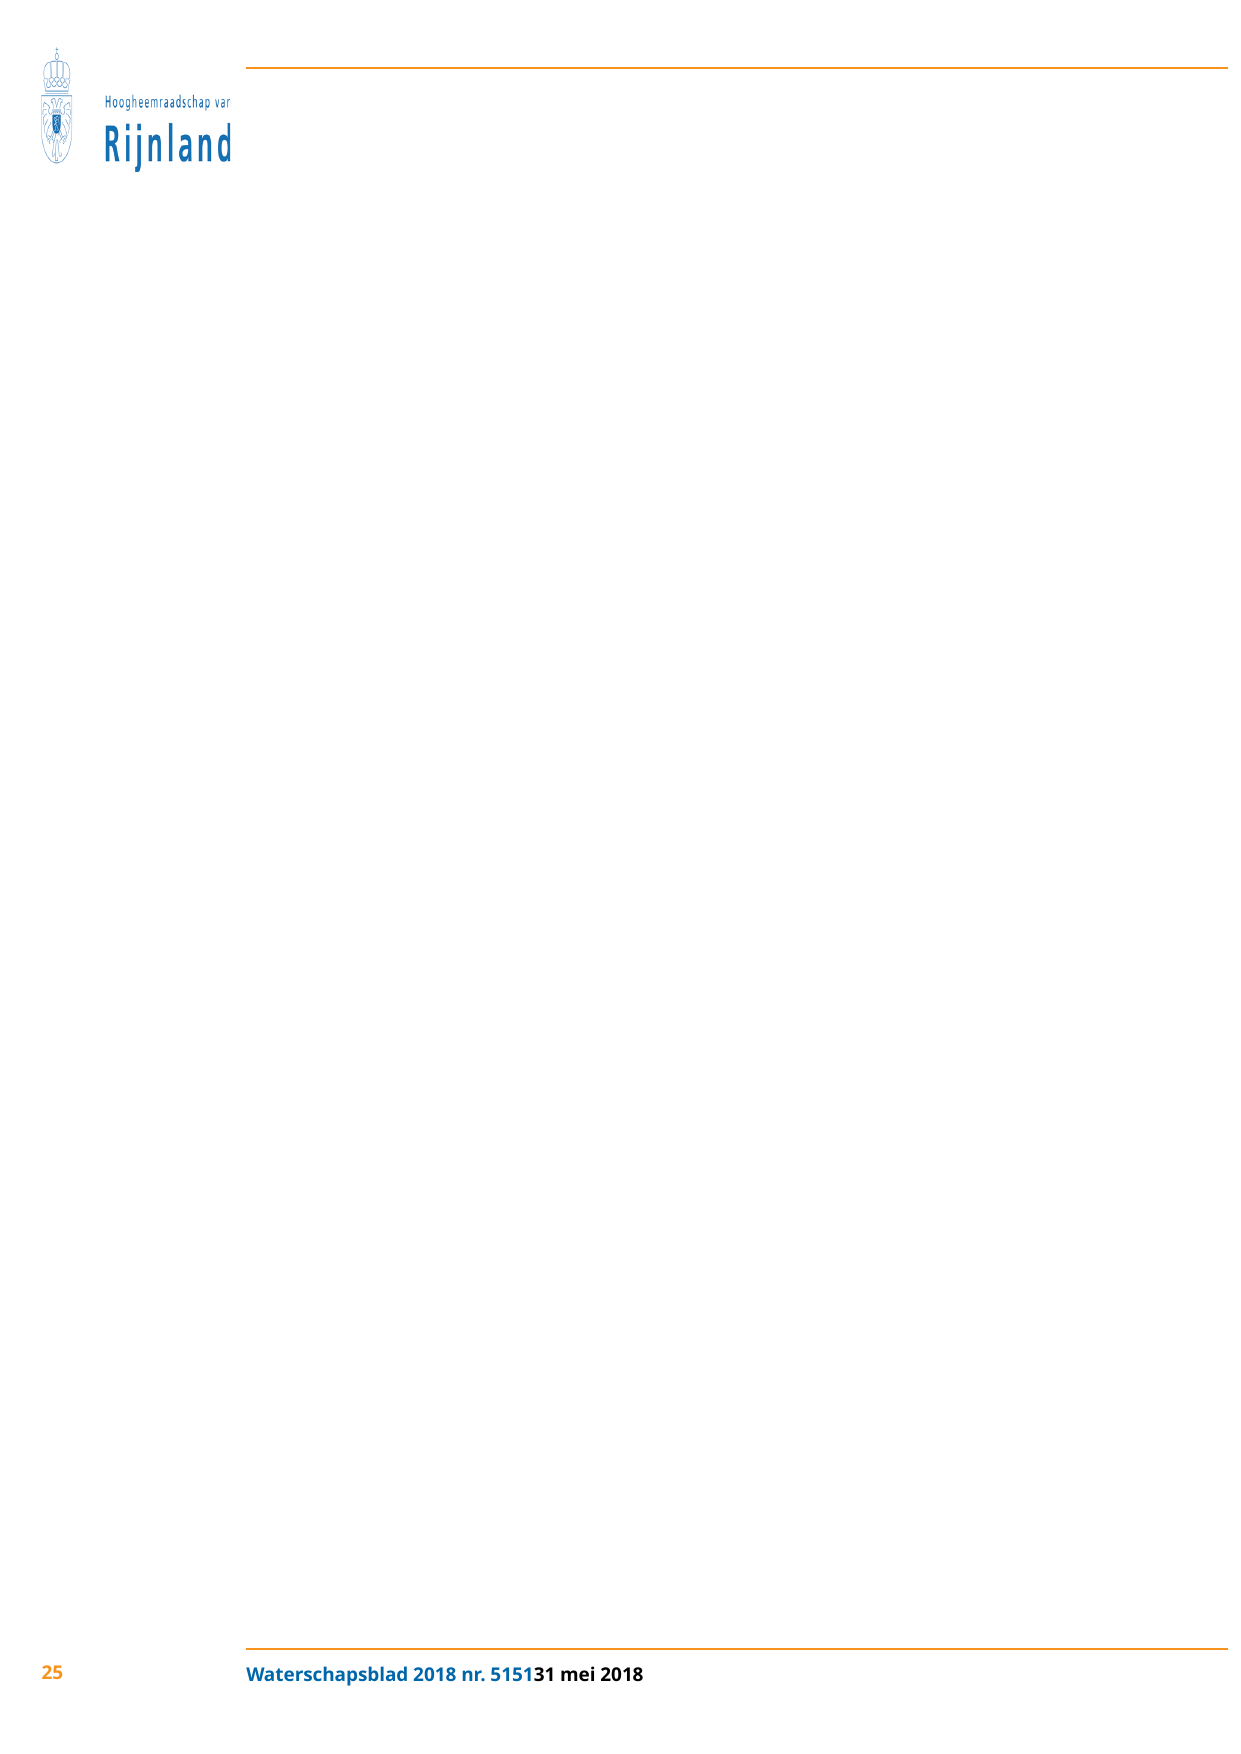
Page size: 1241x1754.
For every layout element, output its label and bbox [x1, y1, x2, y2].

picture [41, 47, 231, 172]
